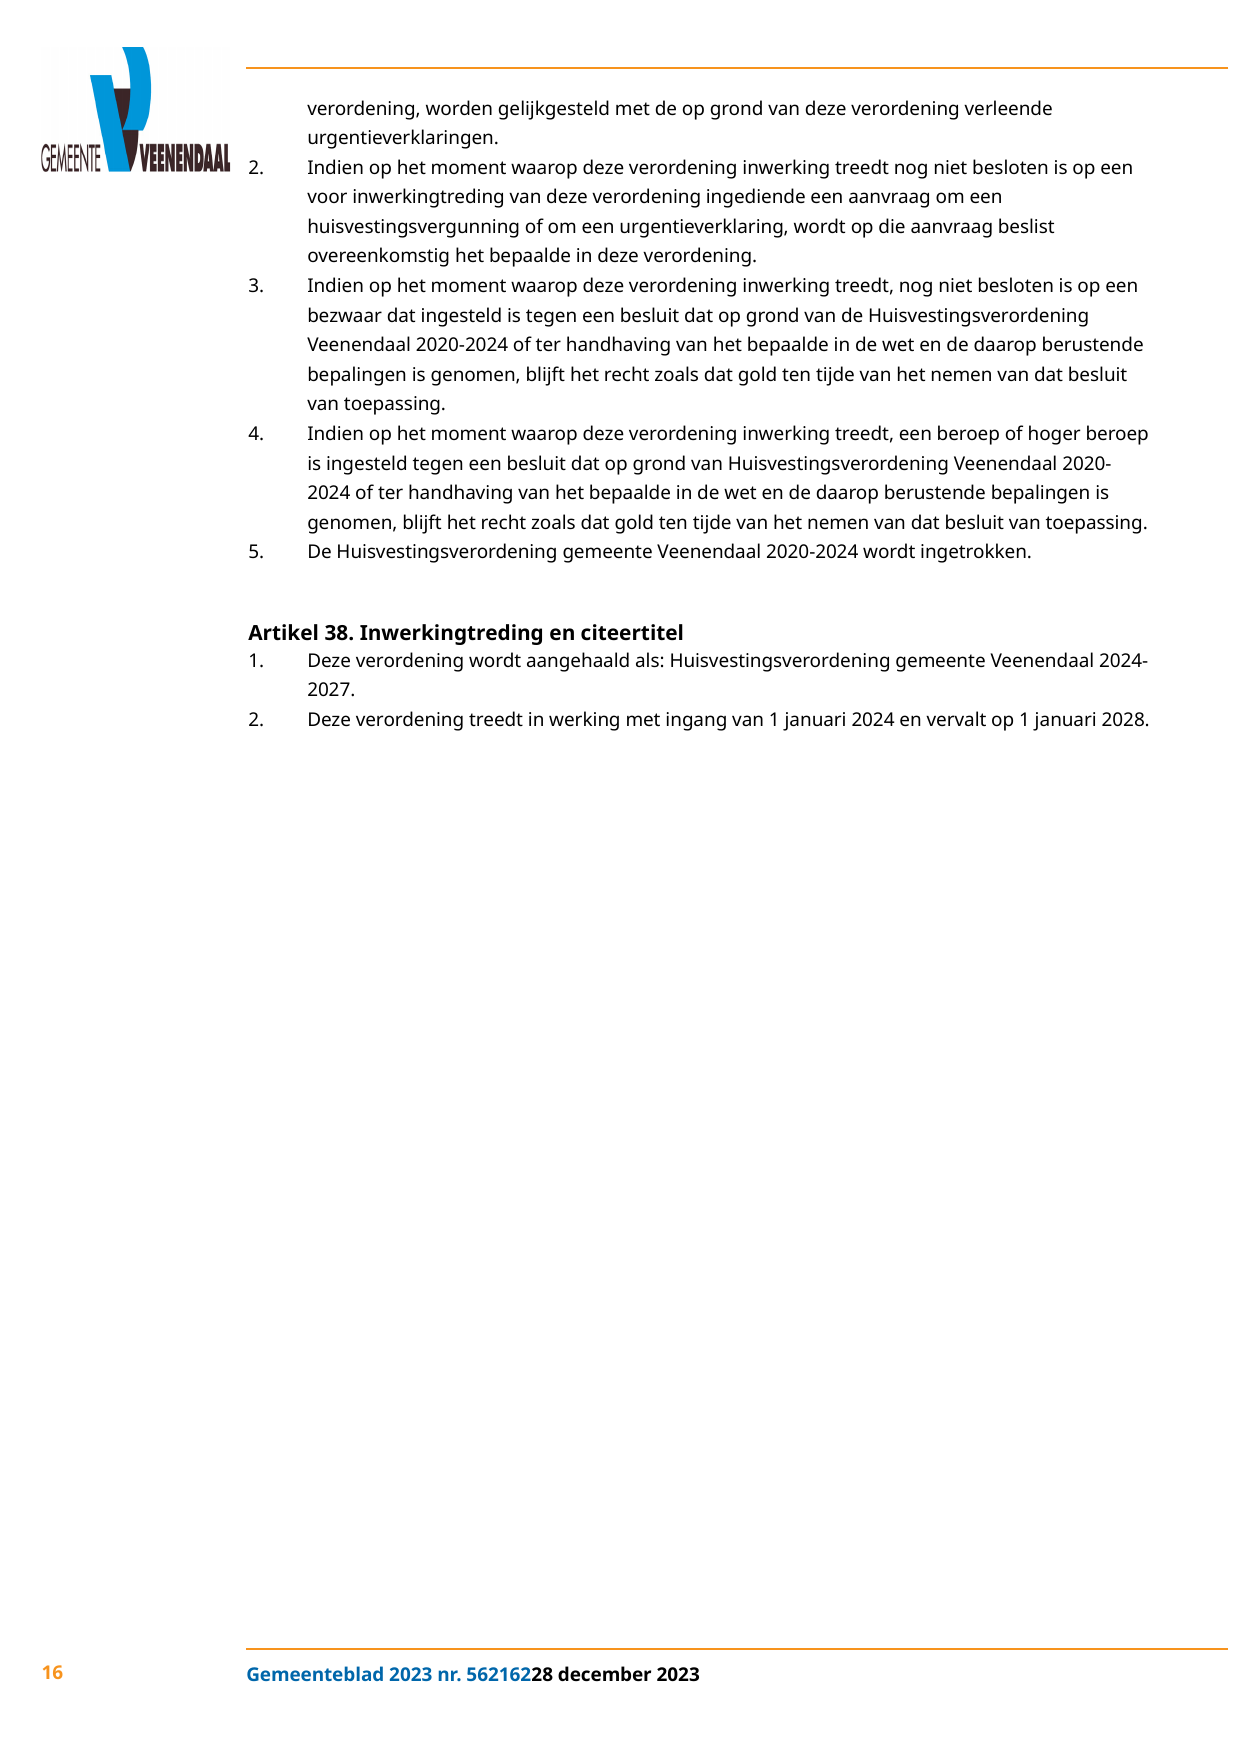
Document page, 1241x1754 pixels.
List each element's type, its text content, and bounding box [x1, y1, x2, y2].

list Indien op het moment waarop deze verordening inwerking treedt, nog niet besloten is op een bezwaar dat ingesteld is tegen een besluit dat op grond van de Huisvestingsverordening Veenendaal 2020-2024 of ter handhaving van het bepaalde in de wet en de daarop berustende bepalingen is genomen, blijft het recht zoals dat gold ten tijde van het nemen van dat besluit van toepassing. [248, 272, 1152, 416]
list De Huisvestingsverordening gemeente Veenendaal 2020-2024 wordt ingetrokken. [248, 538, 1152, 564]
list Indien op het moment waarop deze verordening inwerking treedt nog niet besloten is op een voor inwerkingtreding van deze verordening ingediende een aanvraag om een huisvestingsvergunning of om een urgentieverklaring, wordt op die aanvraag beslist overeenkomstig het bepaalde in deze verordening. [248, 154, 1152, 268]
text Artikel 38. Inwerkingtreding en citeertitel [248, 618, 1152, 647]
list Indien op het moment waarop deze verordening inwerking treedt, een beroep of hoger beroep is ingesteld tegen een besluit dat op grond van Huisvestingsverordening Veenendaal 2020-2024 of ter handhaving van het bepaalde in de wet en de daarop berustende bepalingen is genomen, blijft het recht zoals dat gold ten tijde van het nemen van dat besluit van toepassing. [248, 420, 1152, 535]
list Deze verordening treedt in werking met ingang van 1 januari 2024 en vervalt op 1 januari 2028. [248, 706, 1152, 732]
picture [41, 47, 130, 172]
list Deze verordening wordt aangehaald als: Huisvestingsverordening gemeente Veenendaal 2024-2027. [248, 647, 1152, 702]
picture [123, 47, 231, 172]
list verordening, worden gelijkgesteld met de op grond van deze verordening verleende urgentieverklaringen. [248, 95, 1152, 150]
